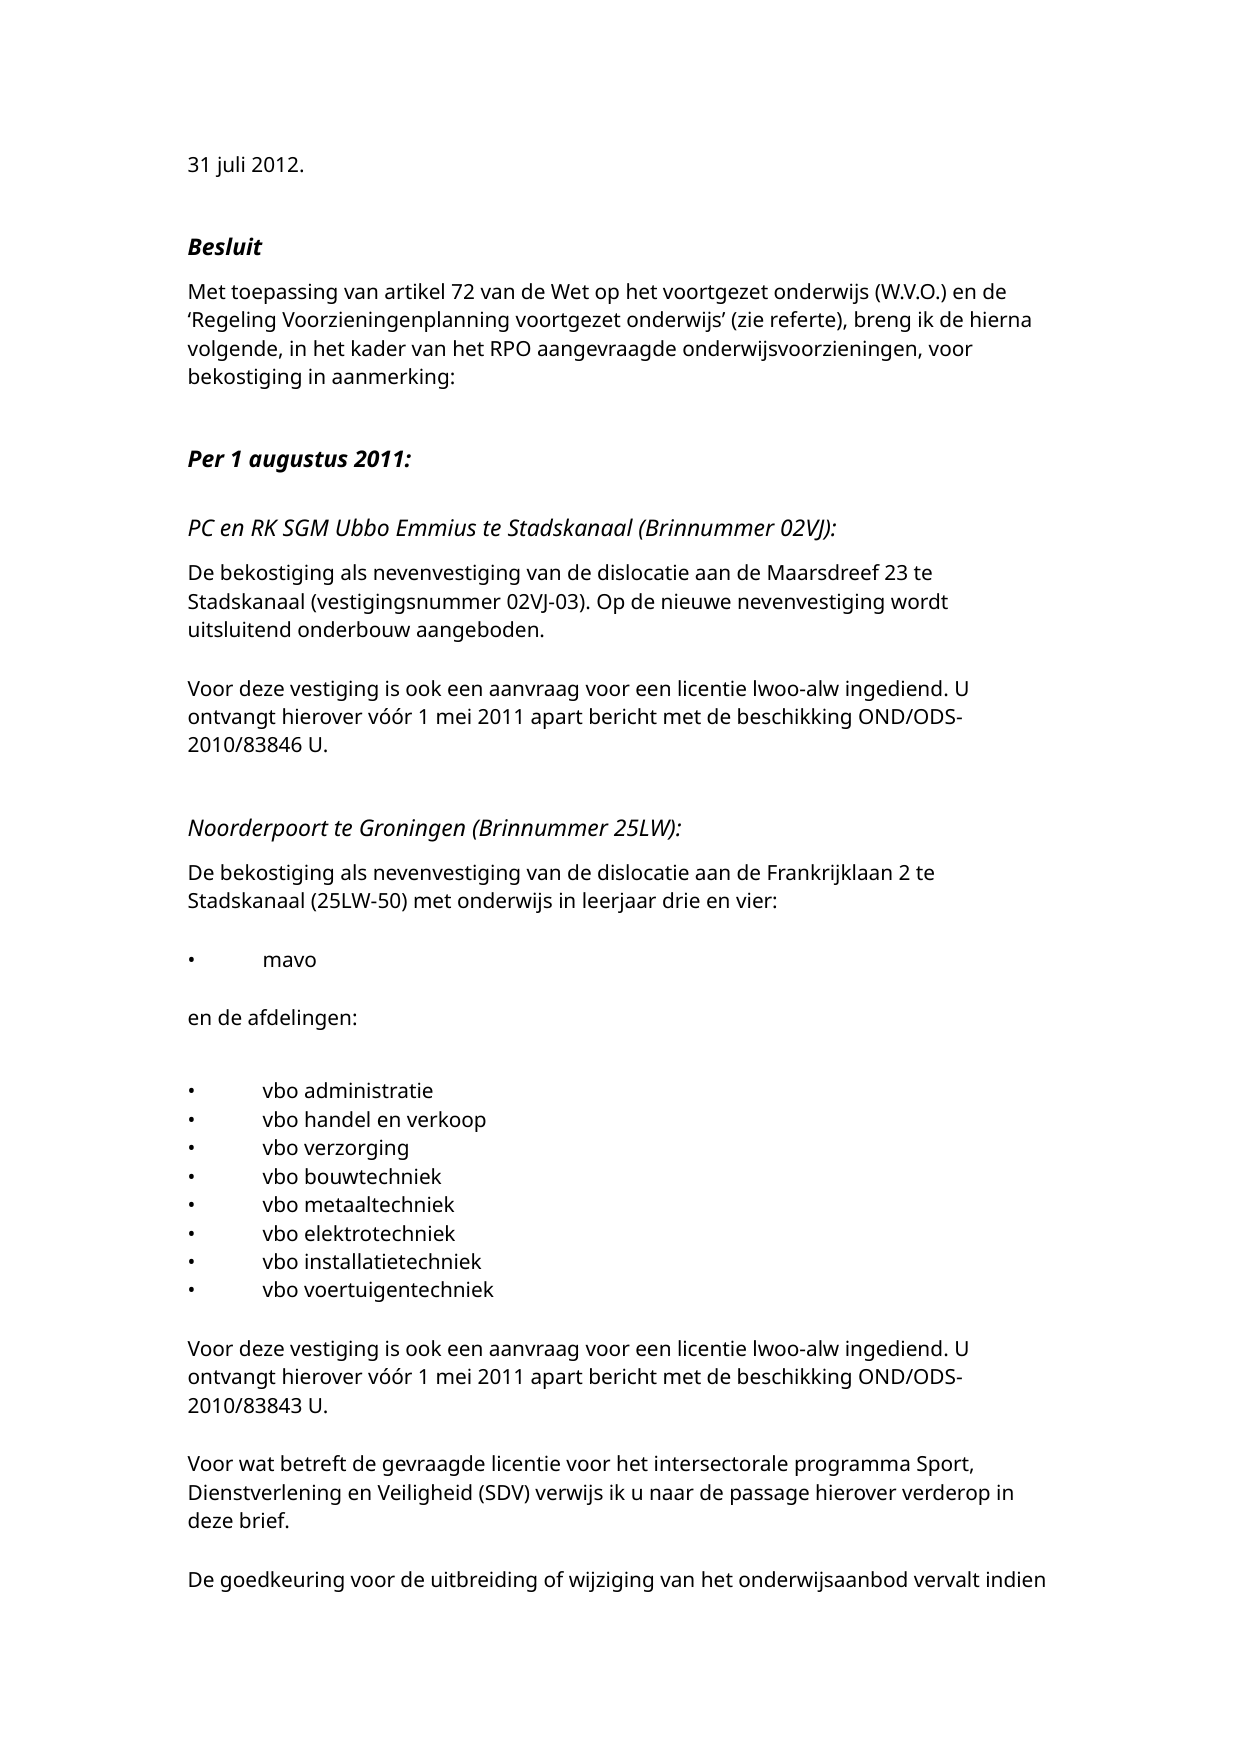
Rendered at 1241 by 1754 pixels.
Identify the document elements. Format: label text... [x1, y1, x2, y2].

list vbo elektrotechniek [187, 1219, 1053, 1247]
list vbo verzorging [187, 1133, 1053, 1162]
list vbo installatietechniek [187, 1247, 1053, 1276]
text Met toepassing van artikel 72 van de Wet op het voortgezet onderwijs (W.V.O.) en de ‘Regeling Voorzieningenplanning voortgezet onderwijs’ (zie referte), breng ik de hierna volgende, in het kader van het RPO aangevraagde onderwijsvoorzieningen, voor bekostiging in aanmerking: [187, 277, 1053, 391]
text Voor deze vestiging is ook een aanvraag voor een licentie lwoo-alw ingediend. U ontvangt hierover vóór 1 mei 2011 apart bericht met de beschikking OND/ODS-2010/83846 U. [187, 674, 1053, 759]
text 31 juli 2012. [187, 150, 1053, 178]
list vbo voertuigentechniek [187, 1276, 1053, 1304]
text De bekostiging als nevenvestiging van de dislocatie aan de Maarsdreef 23 te Stadskanaal (vestigingsnummer 02VJ-03). Op de nieuwe nevenvestiging wordt uitsluitend onderbouw aangeboden. [187, 558, 1053, 644]
subtitle PC en RK SGM Ubbo Emmius te Stadskanaal (Brinnummer 02VJ): [187, 512, 1053, 543]
list vbo administratie [187, 1077, 1053, 1105]
list vbo metaaltechniek [187, 1190, 1053, 1219]
text Voor wat betreft de gevraagde licentie voor het intersectorale programma Sport, Dienstverlening en Veiligheid (SDV) verwijs ik u naar de passage hierover verderop in deze brief. [187, 1449, 1053, 1535]
text De bekostiging als nevenvestiging van de dislocatie aan de Frankrijklaan 2 te Stadskanaal (25LW-50) met onderwijs in leerjaar drie en vier: [187, 858, 1053, 915]
list vbo bouwtechniek [187, 1162, 1053, 1190]
text en de afdelingen: [187, 1003, 1053, 1032]
subtitle Besluit [187, 231, 1053, 262]
subtitle Per 1 augustus 2011: [187, 443, 1053, 475]
text Voor deze vestiging is ook een aanvraag voor een licentie lwoo-alw ingediend. U ontvangt hierover vóór 1 mei 2011 apart bericht met de beschikking OND/ODS-2010/83843 U. [187, 1334, 1053, 1419]
subtitle Noorderpoort te Groningen (Brinnummer 25LW): [187, 812, 1053, 843]
list vbo handel en verkoop [187, 1105, 1053, 1133]
text De goedkeuring voor de uitbreiding of wijziging van het onderwijsaanbod vervalt indien [187, 1565, 1053, 1593]
list mavo [187, 945, 1053, 973]
